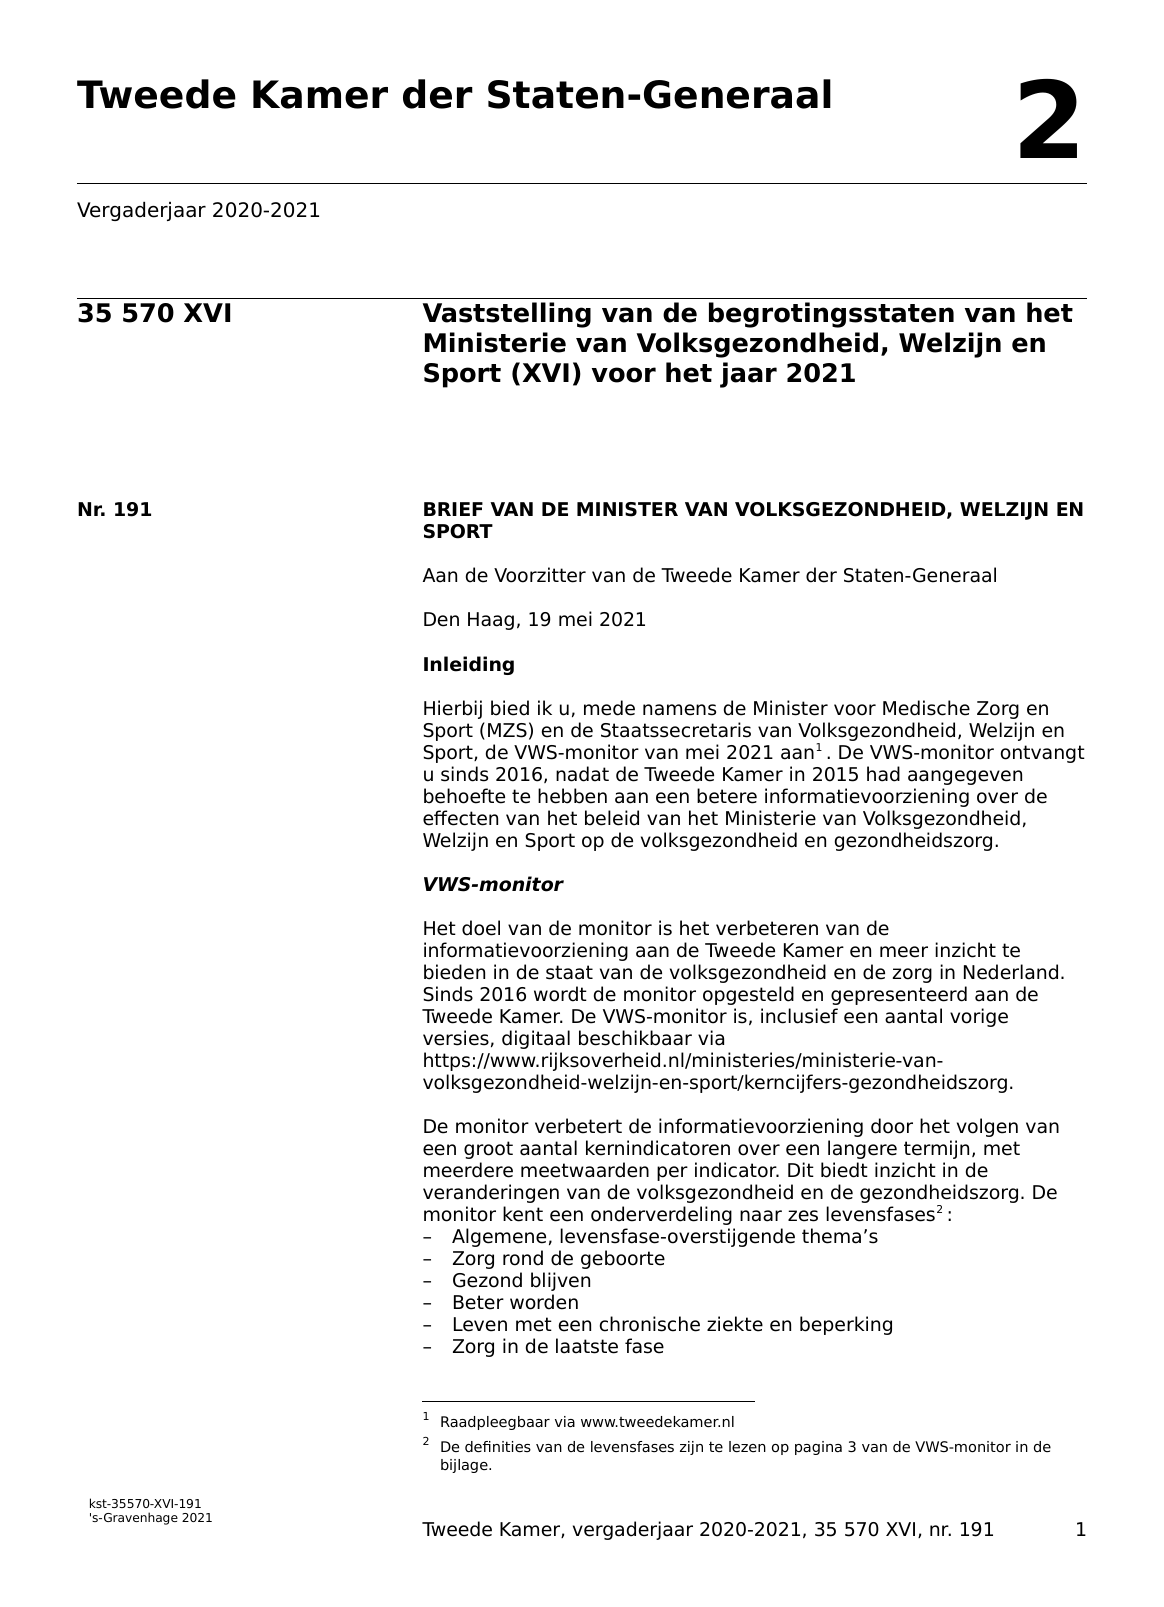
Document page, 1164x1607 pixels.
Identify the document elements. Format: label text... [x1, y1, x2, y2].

subtitle Nr. 191 BRIEF VAN DE MINISTER VAN VOLKSGEZONDHEID, WELZIJN EN SPORT [77, 499, 1087, 543]
text – Zorg rond de geboorte [422, 1248, 1087, 1270]
text – Zorg in de laatste fase [422, 1336, 1087, 1358]
text – Leven met een chronische ziekte en beperking [422, 1314, 1087, 1336]
text kst-35570-XVI-191 [88, 1497, 323, 1511]
table_header 2 [886, 59, 1087, 183]
table_header Tweede Kamer der Staten-Generaal [77, 59, 886, 183]
subtitle VWS-monitor [422, 874, 1087, 896]
text Den Haag, 19 mei 2021 [422, 609, 1087, 631]
text Aan de Voorzitter van de Tweede Kamer der Staten-Generaal [422, 565, 1087, 587]
text – Algemene, levensfase-overstijgende thema’s [422, 1226, 1087, 1248]
table_cell Vergaderjaar 2020-2021 [77, 184, 1087, 298]
text Het doel van de monitor is het verbeteren van de informatievoorziening aan de Tweede Kamer en meer inzicht te bieden in de staat van de volksgezondheid en de zorg in Nederland. Sinds 2016 wordt de monitor opgesteld en gepresenteerd aan de Tweede Kamer. De VWS-monitor is, inclusief een aantal vorige versies, digitaal beschikbaar via https://www.rijksoverheid.nl/ministeries/ministerie-van-volksgezondheid-welzijn-en-sport/kerncijfers-gezondheidszorg. [422, 918, 1087, 1094]
text Hierbij bied ik u, mede namens de Minister voor Medische Zorg en Sport (MZS) en de Staatssecretaris van Volksgezondheid, Welzijn en Sport, de VWS-monitor van mei 2021 aan. De VWS-monitor ontvangt u sinds 2016, nadat de Tweede Kamer in 2015 had aangegeven behoefte te hebben aan een betere informatievoorziening over de effecten van het beleid van het Ministerie van Volksgezondheid, Welzijn en Sport op de volksgezondheid en gezondheidszorg. [422, 698, 1087, 852]
text – Beter worden [422, 1292, 1087, 1314]
subtitle Inleiding [422, 653, 1087, 676]
text De definities van de levensfases zijn te lezen op pagina 3 van de VWS-monitor in de bijlage. [422, 1435, 1087, 1474]
subtitle 35 570 XVI Vaststelling van de begrotingsstaten van het Ministerie van Volksgezondheid, Welzijn en Sport (XVI) voor het jaar 2021 [77, 299, 1087, 388]
text – Gezond blijven [422, 1270, 1087, 1292]
text 's-Gravenhage 2021 [88, 1511, 323, 1525]
text Raadpleegbaar via www.tweedekamer.nl [422, 1410, 1087, 1432]
text De monitor verbetert de informatievoorziening door het volgen van een groot aantal kernindicatoren over een langere termijn, met meerdere meetwaarden per indicator. Dit biedt inzicht in de veranderingen van de volksgezondheid en de gezondheidszorg. De monitor kent een onderverdeling naar zes levensfases: [422, 1116, 1087, 1226]
